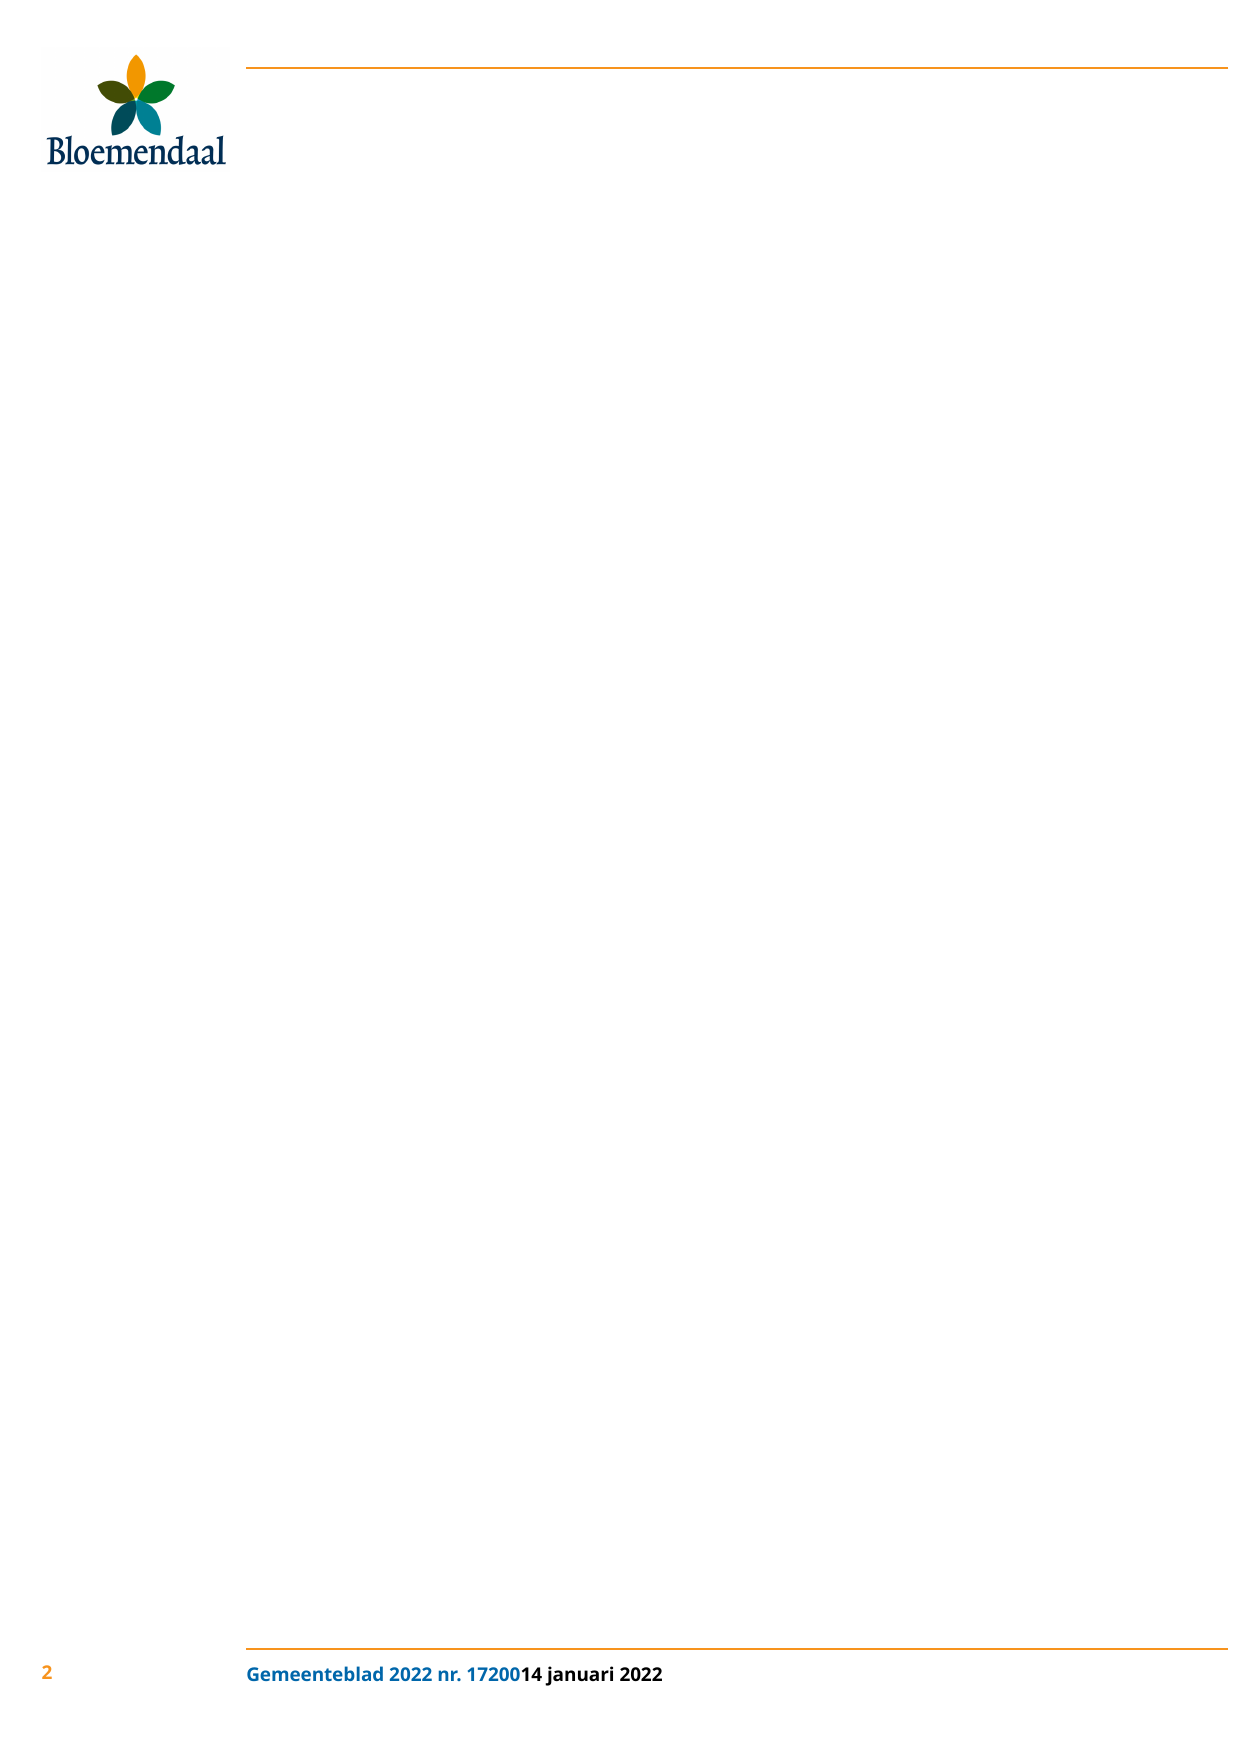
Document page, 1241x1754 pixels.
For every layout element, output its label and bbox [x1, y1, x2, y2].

picture [41, 47, 231, 172]
